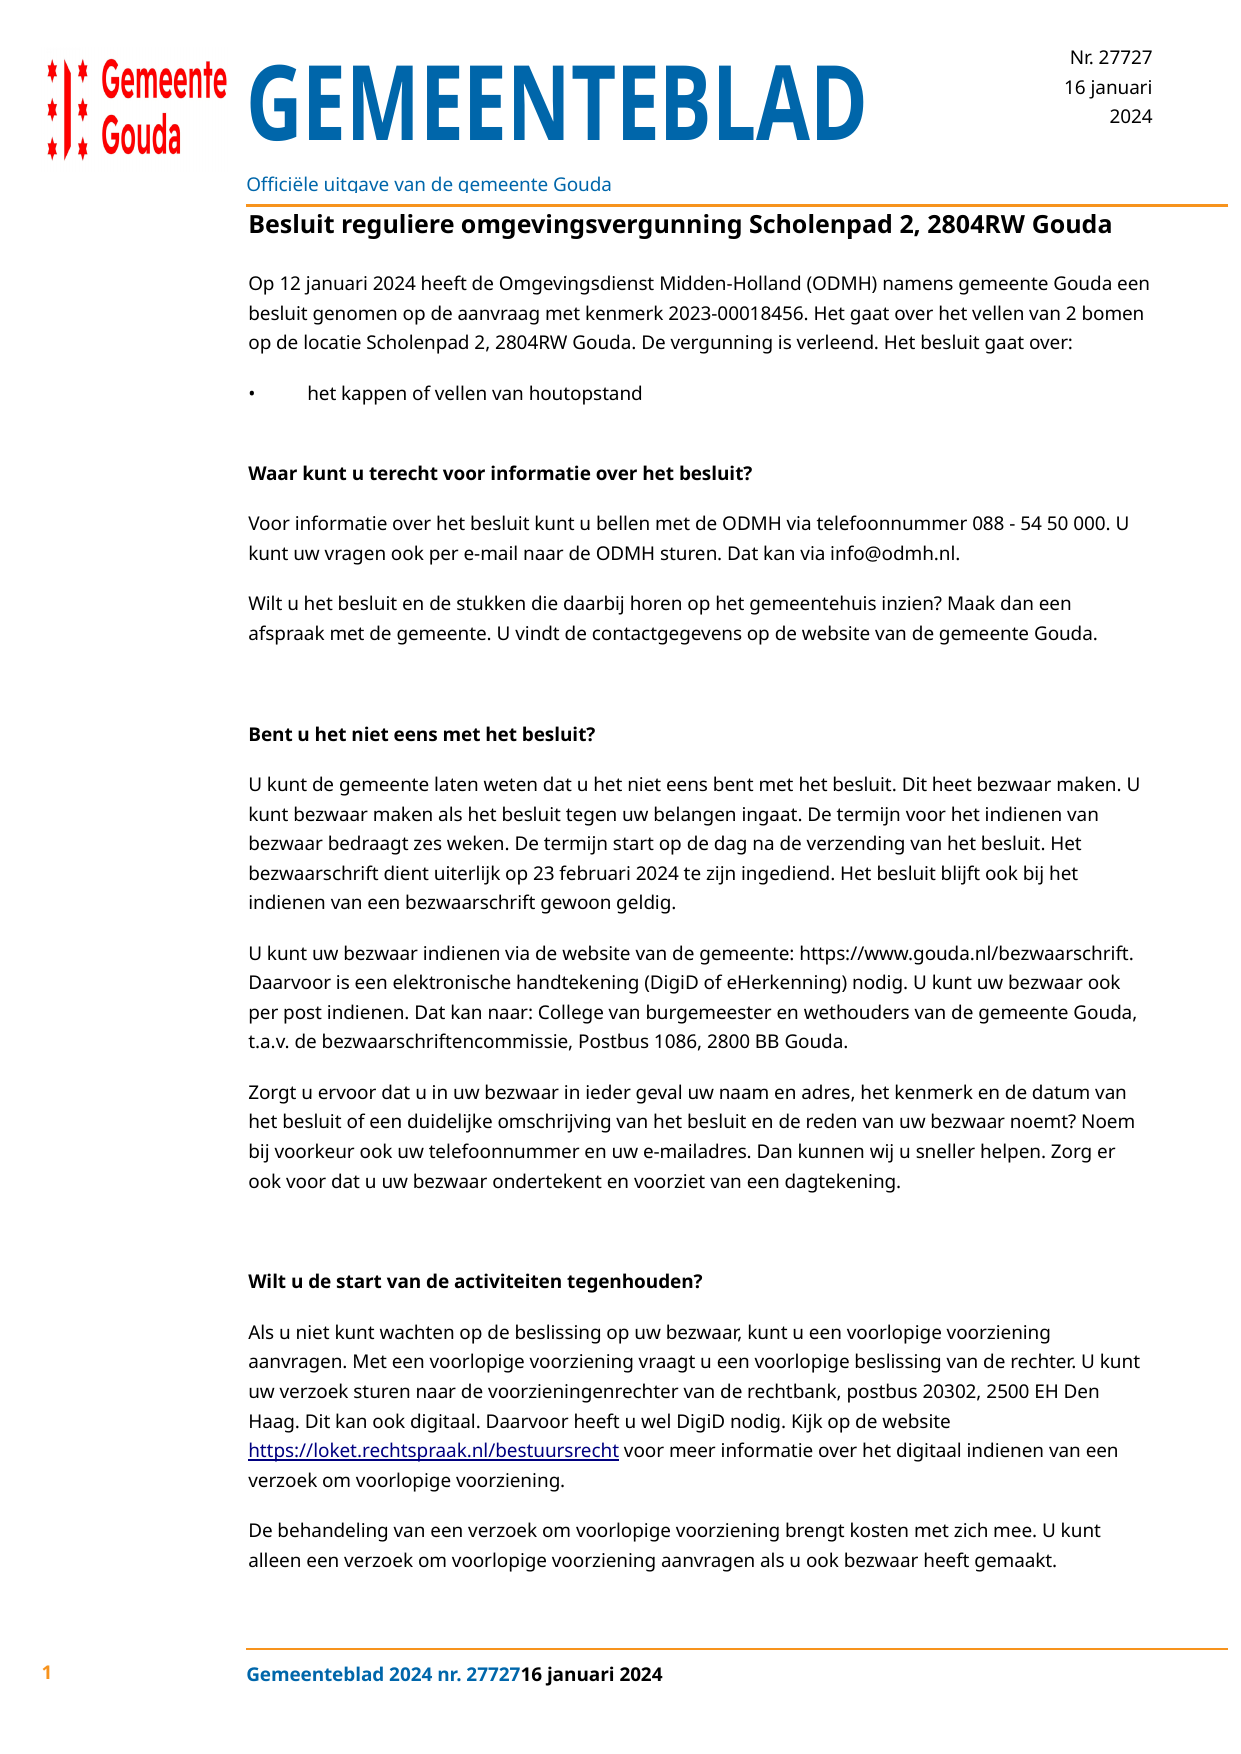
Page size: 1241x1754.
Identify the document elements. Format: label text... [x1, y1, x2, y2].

text Voor informatie over het besluit kunt u bellen met de ODMH via telefoonnummer 088 - 54 50 000. U kunt uw vragen ook per e-mail naar de ODMH sturen. Dat kan via info@odmh.nl. [248, 510, 1152, 566]
text Op 12 januari 2024 heeft de Omgevingsdienst Midden-Holland (ODMH) namens gemeente Gouda een besluit genomen op de aanvraag met kenmerk 2023-00018456. Het gaat over het vellen van 2 bomen op de locatie Scholenpad 2, 2804RW Gouda. De vergunning is verleend. Het besluit gaat over: [248, 270, 1152, 355]
text U kunt de gemeente laten weten dat u het niet eens bent met het besluit. Dit heet bezwaar maken. U kunt bezwaar maken als het besluit tegen uw belangen ingaat. De termijn voor het indienen van bezwaar bedraagt zes weken. De termijn start op de dag na de verzending van het besluit. Het bezwaarschrift dient uiterlijk op 23 februari 2024 te zijn ingediend. Het besluit blijft ook bij het indienen van een bezwaarschrift gewoon geldig. [248, 771, 1152, 915]
text Wilt u het besluit en de stukken die daarbij horen op het gemeentehuis inzien? Maak dan een afspraak met de gemeente. U vindt de contactgegevens op de website van de gemeente Gouda. [248, 590, 1152, 646]
list het kappen of vellen van houtopstand [248, 380, 1152, 406]
text Als u niet kunt wachten op de beslissing op uw bezwaar, kunt u een voorlopige voorziening aanvragen. Met een voorlopige voorziening vraagt u een voorlopige beslissing van de rechter. U kunt uw verzoek sturen naar de voorzieningenrechter van de rechtbank, postbus 20302, 2500 EH Den Haag. Dit kan ook digitaal. Daarvoor heeft u wel DigiD nodig. Kijk op de website https://loket.rechtspraak.nl/bestuursrecht voor meer informatie over het digitaal indienen van een verzoek om voorlopige voorziening. [248, 1319, 1152, 1493]
text U kunt uw bezwaar indienen via de website van de gemeente: https://www.gouda.nl/bezwaarschrift. Daarvoor is een elektronische handtekening (DigiD of eHerkenning) nodig. U kunt uw bezwaar ook per post indienen. Dat kan naar: College van burgemeester en wethouders van de gemeente Gouda, t.a.v. de bezwaarschriftencommissie, Postbus 1086, 2800 BB Gouda. [248, 940, 1152, 1054]
text Besluit reguliere omgevingsvergunning Scholenpad 2, 2804RW Gouda [248, 207, 1152, 241]
text Zorgt u ervoor dat u in uw bezwaar in ieder geval uw naam en adres, het kenmerk en de datum van het besluit of een duidelijke omschrijving van het besluit en de reden van uw bezwaar noemt? Noem bij voorkeur ook uw telefoonnummer en uw e-mailadres. Dan kunnen wij u sneller helpen. Zorg er ook voor dat u uw bezwaar ondertekent en voorziet van een dagtekening. [248, 1079, 1152, 1193]
picture [41, 47, 231, 172]
text Wilt u de start van de activiteiten tegenhouden? [248, 1269, 1152, 1294]
text Bent u het niet eens met het besluit? [248, 721, 1152, 746]
text Waar kunt u terecht voor informatie over het besluit? [248, 460, 1152, 486]
text De behandeling van een verzoek om voorlopige voorziening brengt kosten met zich mee. U kunt alleen een verzoek om voorlopige voorziening aanvragen als u ook bezwaar heeft gemaakt. [248, 1517, 1152, 1573]
